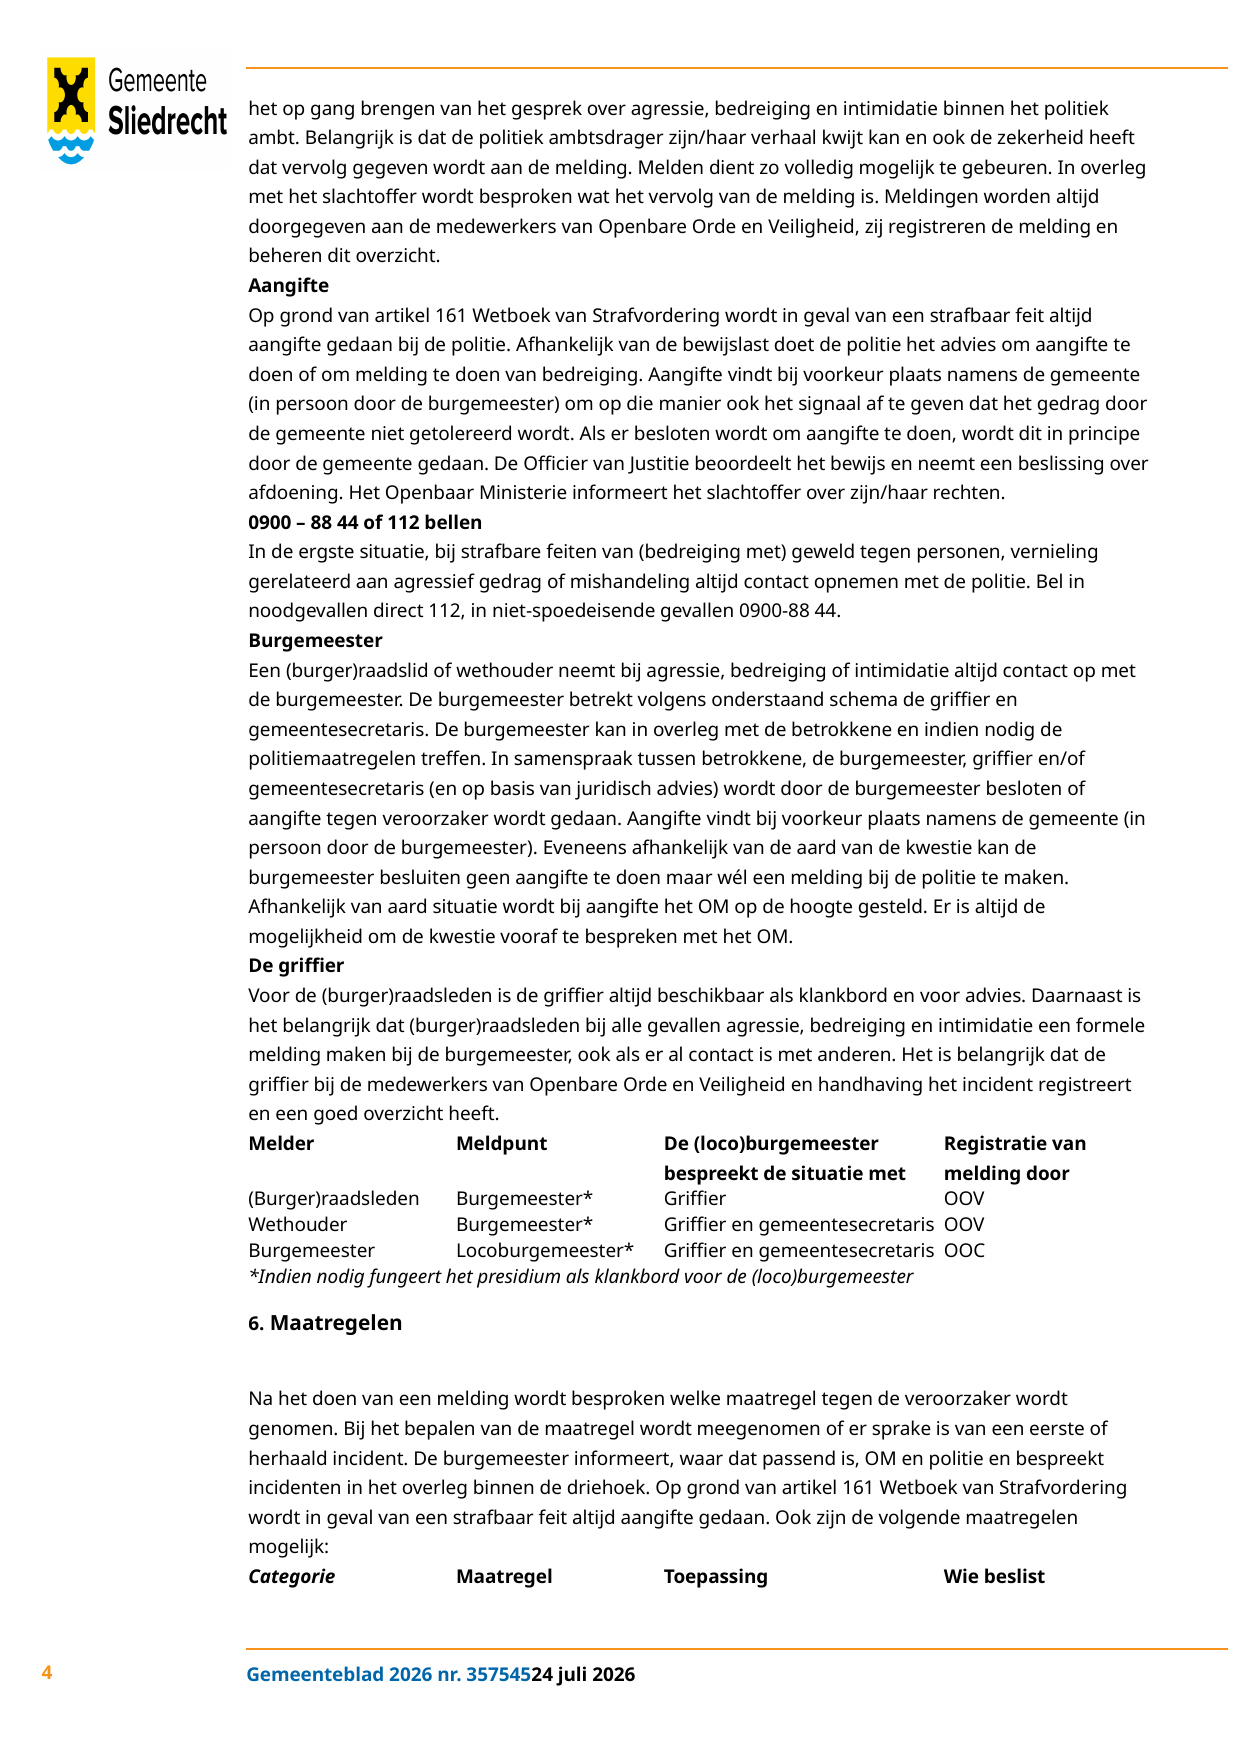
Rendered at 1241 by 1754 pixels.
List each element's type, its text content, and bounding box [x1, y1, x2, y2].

table_cell Locoburgemeester* [456, 1237, 664, 1263]
picture [41, 47, 231, 172]
text Een (burger)raadslid of wethouder neemt bij agressie, bedreiging of intimidatie altijd contact op met de burgemeester. De burgemeester betrekt volgens onderstaand schema de griffier en gemeentesecretaris. De burgemeester kan in overleg met de betrokkene en indien nodig de politiemaatregelen treffen. In samenspraak tussen betrokkene, de burgemeester, griffier en/of gemeentesecretaris (en op basis van juridisch advies) wordt door de burgemeester besloten of aangifte tegen veroorzaker wordt gedaan. Aangifte vindt bij voorkeur plaats namens de gemeente (in persoon door de burgemeester). Eveneens afhankelijk van de aard van de kwestie kan de burgemeester besluiten geen aangifte te doen maar wél een melding bij de politie te maken. Afhankelijk van aard situatie wordt bij aangifte het OM op de hoogte gesteld. Er is altijd de mogelijkheid om de kwestie vooraf te bespreken met het OM. [248, 657, 1152, 949]
table_cell Griffier en gemeentesecretaris [664, 1211, 944, 1237]
table_cell *Indien nodig fungeert het presidium als klankbord voor de (loco)burgemeester [248, 1263, 1152, 1288]
text het op gang brengen van het gesprek over agressie, bedreiging en intimidatie binnen het politiek ambt. Belangrijk is dat de politiek ambtsdrager zijn/haar verhaal kwijt kan en ook de zekerheid heeft dat vervolg gegeven wordt aan de melding. Melden dient zo volledig mogelijk te gebeuren. In overleg met het slachtoffer wordt besproken wat het vervolg van de melding is. Meldingen worden altijd doorgegeven aan de medewerkers van Openbare Orde en Veiligheid, zij registreren de melding en beheren dit overzicht. [248, 95, 1152, 268]
table_cell Burgemeester* [456, 1211, 664, 1237]
text 6. Maatregelen [248, 1308, 1152, 1336]
table_header Melder [248, 1130, 456, 1186]
text 0900 – 88 44 of 112 bellen [248, 509, 1152, 535]
table_cell OOC [944, 1237, 1152, 1263]
text Burgemeester [248, 627, 1152, 653]
text Aangifte [248, 272, 1152, 298]
table_cell OOV [944, 1186, 1152, 1211]
table_cell Burgemeester [248, 1237, 456, 1263]
table_header Maatregel [456, 1563, 664, 1589]
text In de ergste situatie, bij strafbare feiten van (bedreiging met) geweld tegen personen, vernieling gerelateerd aan agressief gedrag of mishandeling altijd contact opnemen met de politie. Bel in noodgevallen direct 112, in niet-spoedeisende gevallen 0900-88 44. [248, 538, 1152, 623]
table_header Wie beslist [944, 1563, 1152, 1589]
table_cell Burgemeester* [456, 1186, 664, 1211]
table_header Toepassing [664, 1563, 944, 1589]
table_header Categorie [248, 1563, 456, 1589]
text De griffier [248, 953, 1152, 978]
table_header De (loco)burgemeester bespreekt de situatie met [664, 1130, 944, 1186]
text Voor de (burger)raadsleden is de griffier altijd beschikbaar als klankbord en voor advies. Daarnaast is het belangrijk dat (burger)raadsleden bij alle gevallen agressie, bedreiging en intimidatie een formele melding maken bij de burgemeester, ook als er al contact is met anderen. Het is belangrijk dat de griffier bij de medewerkers van Openbare Orde en Veiligheid en handhaving het incident registreert en een goed overzicht heeft. [248, 982, 1152, 1126]
table_header Meldpunt [456, 1130, 664, 1186]
text Na het doen van een melding wordt besproken welke maatregel tegen de veroorzaker wordt genomen. Bij het bepalen van de maatregel wordt meegenomen of er sprake is van een eerste of herhaald incident. De burgemeester informeert, waar dat passend is, OM en politie en bespreekt incidenten in het overleg binnen de driehoek. Op grond van artikel 161 Wetboek van Strafvordering wordt in geval van een strafbaar feit altijd aangifte gedaan. Ook zijn de volgende maatregelen mogelijk: [248, 1386, 1152, 1559]
table_header Registratie van melding door [944, 1130, 1152, 1186]
table_cell Griffier en gemeentesecretaris [664, 1237, 944, 1263]
table_cell OOV [944, 1211, 1152, 1237]
table_cell Griffier [664, 1186, 944, 1211]
table_cell (Burger)raadsleden [248, 1186, 456, 1211]
table_cell Wethouder [248, 1211, 456, 1237]
text Op grond van artikel 161 Wetboek van Strafvordering wordt in geval van een strafbaar feit altijd aangifte gedaan bij de politie. Afhankelijk van de bewijslast doet de politie het advies om aangifte te doen of om melding te doen van bedreiging. Aangifte vindt bij voorkeur plaats namens de gemeente (in persoon door de burgemeester) om op die manier ook het signaal af te geven dat het gedrag door de gemeente niet getolereerd wordt. Als er besloten wordt om aangifte te doen, wordt dit in principe door de gemeente gedaan. De Officier van Justitie beoordeelt het bewijs en neemt een beslissing over afdoening. Het Openbaar Ministerie informeert het slachtoffer over zijn/haar rechten. [248, 302, 1152, 505]
